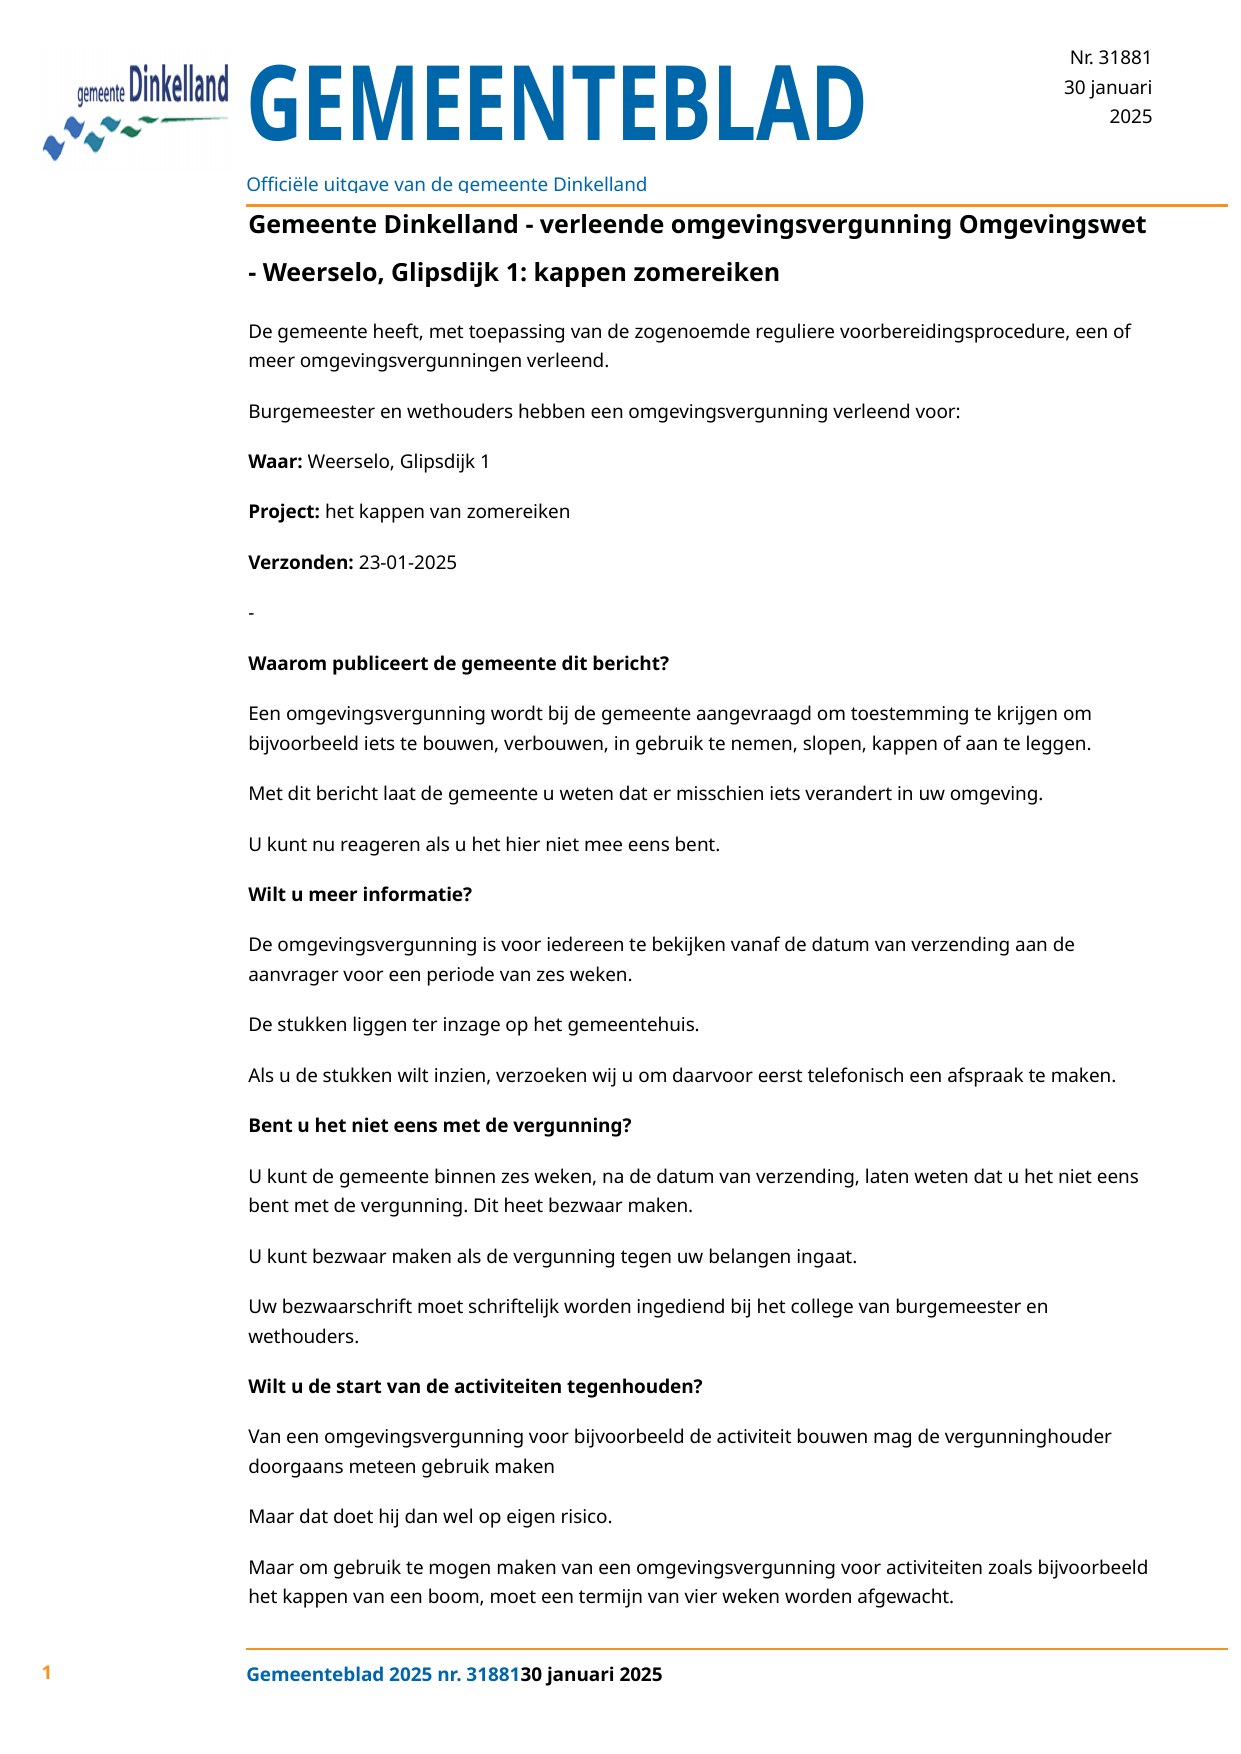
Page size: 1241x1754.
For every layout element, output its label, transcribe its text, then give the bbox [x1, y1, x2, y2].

text U kunt de gemeente binnen zes weken, na de datum van verzending, laten weten dat u het niet eens bent met de vergunning. Dit heet bezwaar maken. [248, 1163, 1152, 1218]
text U kunt bezwaar maken als de vergunning tegen uw belangen ingaat. [248, 1243, 1152, 1269]
text Een omgevingsvergunning wordt bij de gemeente aangevraagd om toestemming te krijgen om bijvoorbeeld iets te bouwen, verbouwen, in gebruik te nemen, slopen, kappen of aan te leggen. [248, 700, 1152, 756]
text Wilt u de start van de activiteiten tegenhouden? [248, 1373, 1152, 1399]
text Als u de stukken wilt inzien, verzoeken wij u om daarvoor eerst telefonisch een afspraak te maken. [248, 1062, 1152, 1088]
text Maar dat doet hij dan wel op eigen risico. [248, 1504, 1152, 1529]
text Verzonden: 23-01-2025 [248, 549, 1152, 575]
text De stukken liggen ter inzage op het gemeentehuis. [248, 1012, 1152, 1037]
text Bent u het niet eens met de vergunning? [248, 1112, 1152, 1138]
text De omgevingsvergunning is voor iedereen te bekijken vanaf de datum van verzending aan de aanvrager voor een periode van zes weken. [248, 932, 1152, 987]
text U kunt nu reageren als u het hier niet mee eens bent. [248, 831, 1152, 857]
text Project: het kappen van zomereiken [248, 499, 1152, 524]
text Waarom publiceert de gemeente dit bericht? [248, 650, 1152, 676]
text Maar om gebruik te mogen maken van een omgevingsvergunning voor activiteiten zoals bijvoorbeeld het kappen van een boom, moet een termijn van vier weken worden afgewacht. [248, 1554, 1152, 1609]
text Van een omgevingsvergunning voor bijvoorbeeld de activiteit bouwen mag de vergunninghouder doorgaans meteen gebruik maken [248, 1424, 1152, 1479]
text Met dit bericht laat de gemeente u weten dat er misschien iets verandert in uw omgeving. [248, 780, 1152, 806]
text Gemeente Dinkelland - verleende omgevingsvergunning Omgevingswet - Weerselo, Glipsdijk 1: kappen zomereiken [248, 207, 1152, 288]
text Uw bezwaarschrift moet schriftelijk worden ingediend bij het college van burgemeester en wethouders. [248, 1293, 1152, 1349]
picture [41, 47, 231, 172]
text De gemeente heeft, met toepassing van de zogenoemde reguliere voorbereidingsprocedure, een of meer omgevingsvergunningen verleend. [248, 318, 1152, 373]
text Burgemeester en wethouders hebben een omgevingsvergunning verleend voor: [248, 398, 1152, 424]
text Waar: Weerselo, Glipsdijk 1 [248, 448, 1152, 474]
text - [248, 599, 1152, 625]
text Wilt u meer informatie? [248, 881, 1152, 907]
